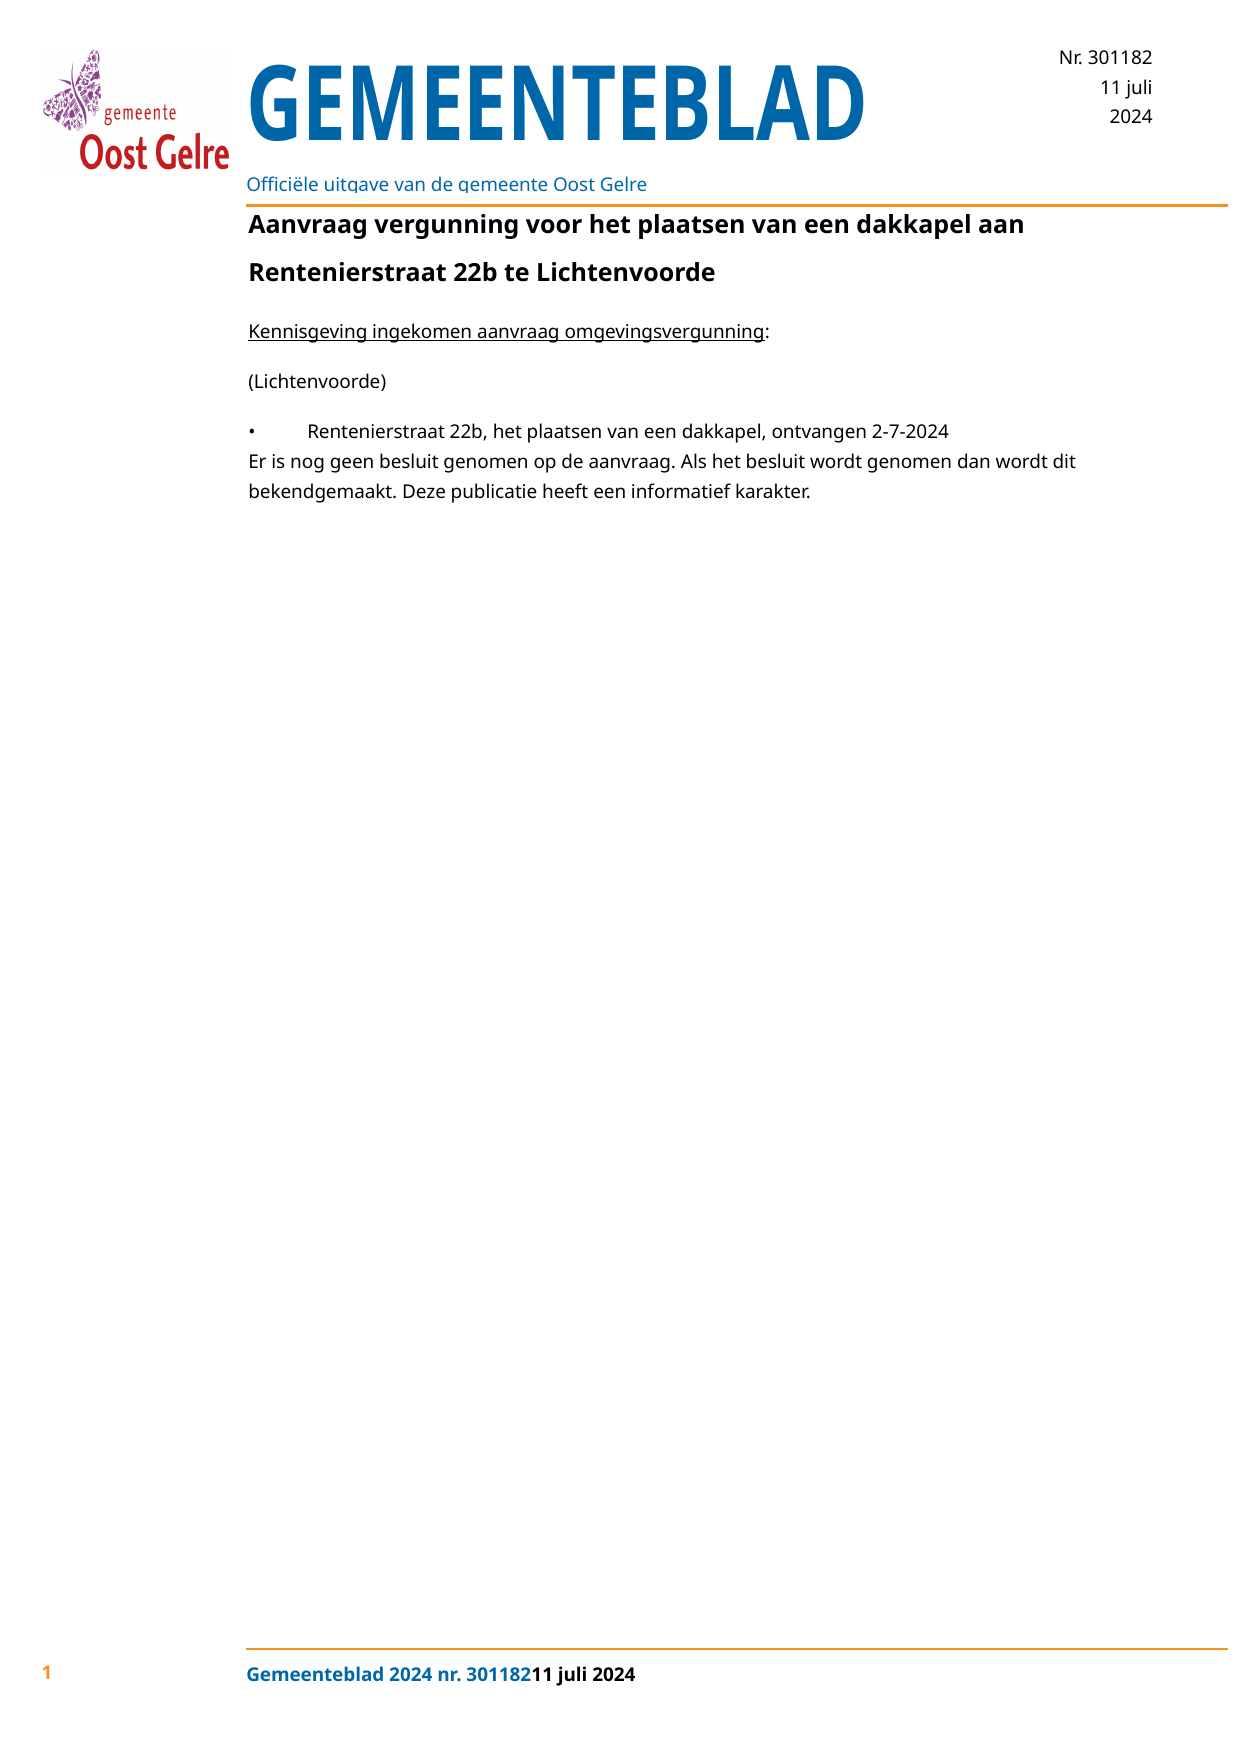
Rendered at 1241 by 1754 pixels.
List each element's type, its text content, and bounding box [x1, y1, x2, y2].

text (Lichtenvoorde) [248, 368, 1152, 394]
text Er is nog geen besluit genomen op de aanvraag. Als het besluit wordt genomen dan wordt dit bekendgemaakt. Deze publicatie heeft een informatief karakter. [248, 448, 1152, 504]
text Aanvraag vergunning voor het plaatsen van een dakkapel aan Rentenierstraat 22b te Lichtenvoorde [248, 207, 1152, 288]
picture [41, 47, 231, 172]
text Kennisgeving ingekomen aanvraag omgevingsvergunning: [248, 318, 1152, 344]
list Rentenierstraat 22b, het plaatsen van een dakkapel, ontvangen 2-7-2024 [248, 419, 1152, 444]
